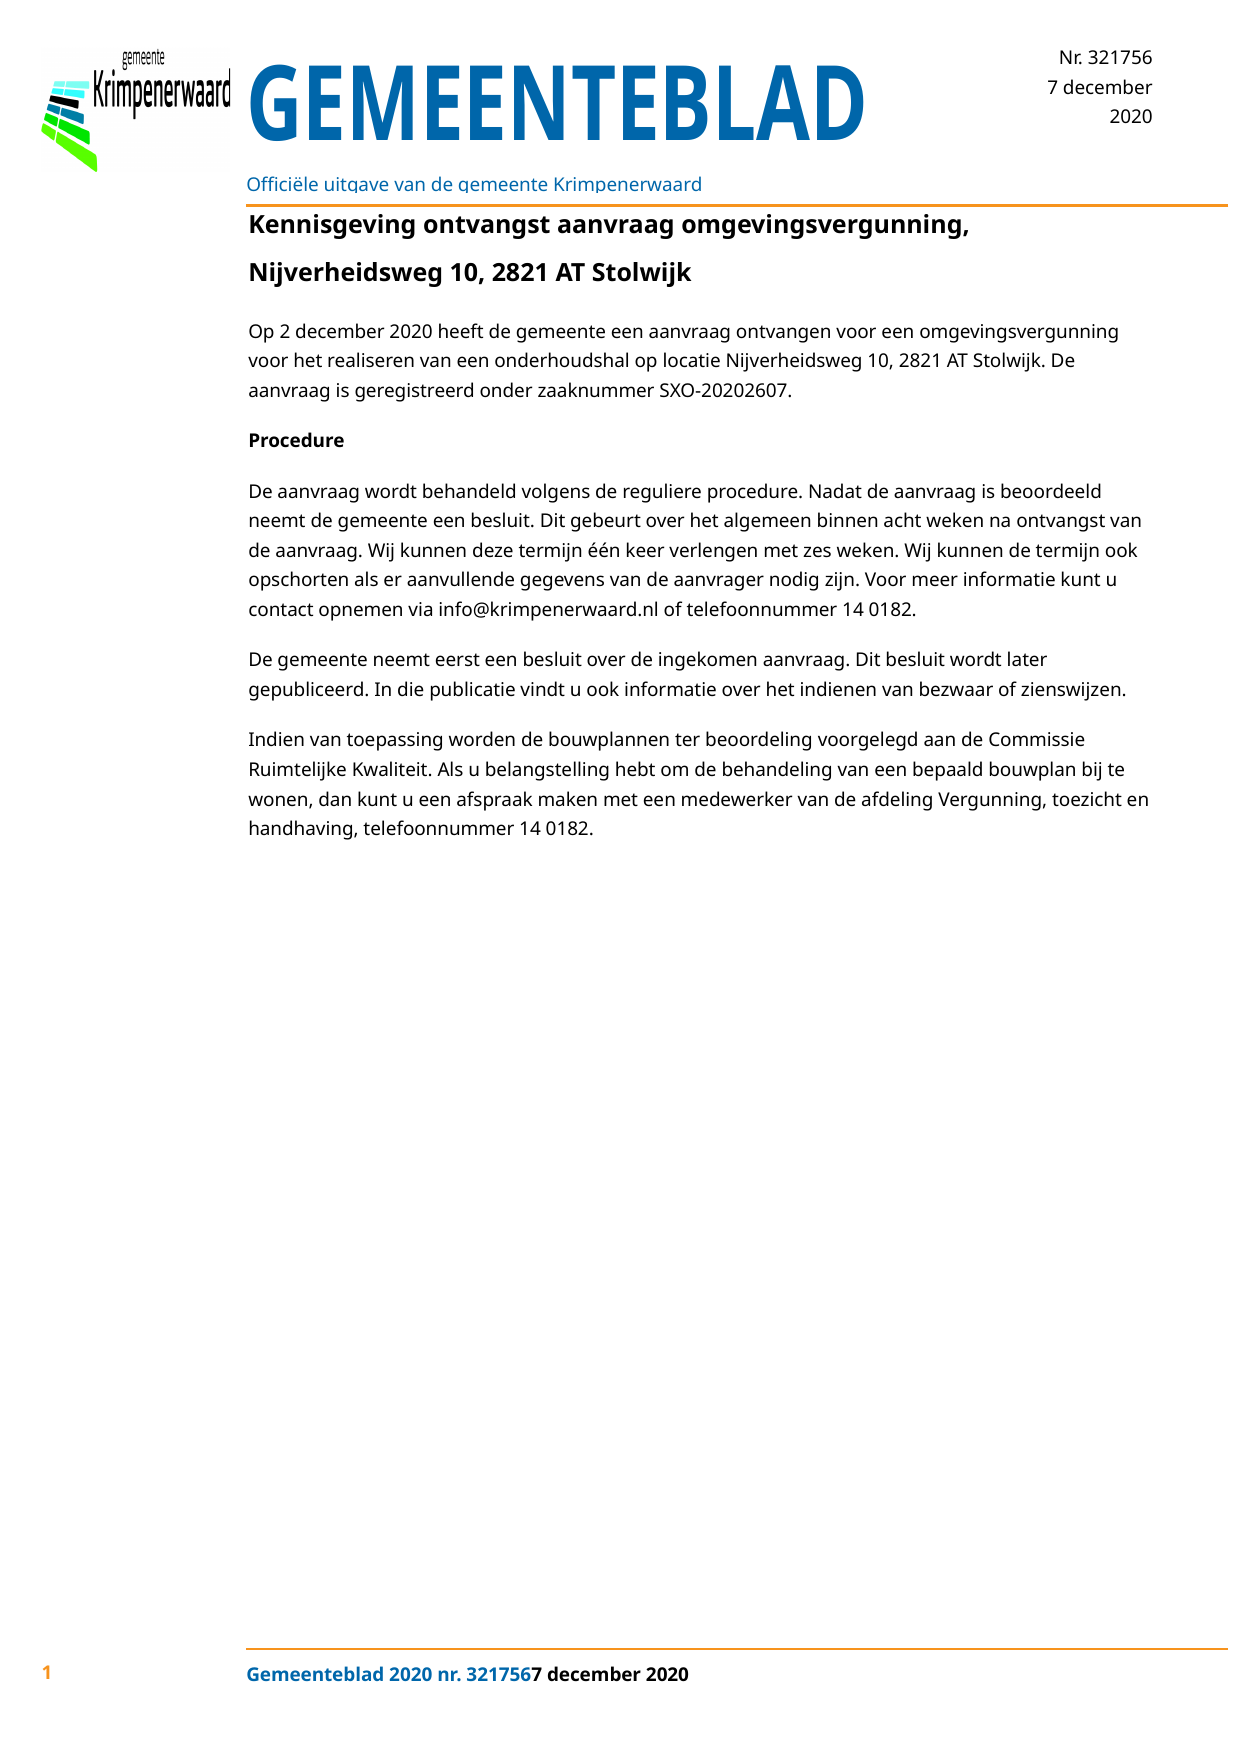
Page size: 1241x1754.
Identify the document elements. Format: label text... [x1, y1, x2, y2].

text Op 2 december 2020 heeft de gemeente een aanvraag ontvangen voor een omgevingsvergunning voor het realiseren van een onderhoudshal op locatie Nijverheidsweg 10, 2821 AT Stolwijk. De aanvraag is geregistreerd onder zaaknummer SXO-20202607. [248, 318, 1152, 403]
picture [41, 47, 231, 172]
text Procedure [248, 427, 1152, 453]
text De gemeente neemt eerst een besluit over de ingekomen aanvraag. Dit besluit wordt later gepubliceerd. In die publicatie vindt u ook informatie over het indienen van bezwaar of zienswijzen. [248, 647, 1152, 702]
text De aanvraag wordt behandeld volgens de reguliere procedure. Nadat de aanvraag is beoordeeld neemt de gemeente een besluit. Dit gebeurt over het algemeen binnen acht weken na ontvangst van de aanvraag. Wij kunnen deze termijn één keer verlengen met zes weken. Wij kunnen de termijn ook opschorten als er aanvullende gegevens van de aanvrager nodig zijn. Voor meer informatie kunt u contact opnemen via info@krimpenerwaard.nl of telefoonnummer 14 0182. [248, 478, 1152, 622]
text Kennisgeving ontvangst aanvraag omgevingsvergunning, Nijverheidsweg 10, 2821 AT Stolwijk [248, 207, 1152, 288]
text Indien van toepassing worden de bouwplannen ter beoordeling voorgelegd aan de Commissie Ruimtelijke Kwaliteit. Als u belangstelling hebt om de behandeling van een bepaald bouwplan bij te wonen, dan kunt u een afspraak maken met een medewerker van de afdeling Vergunning, toezicht en handhaving, telefoonnummer 14 0182. [248, 727, 1152, 841]
